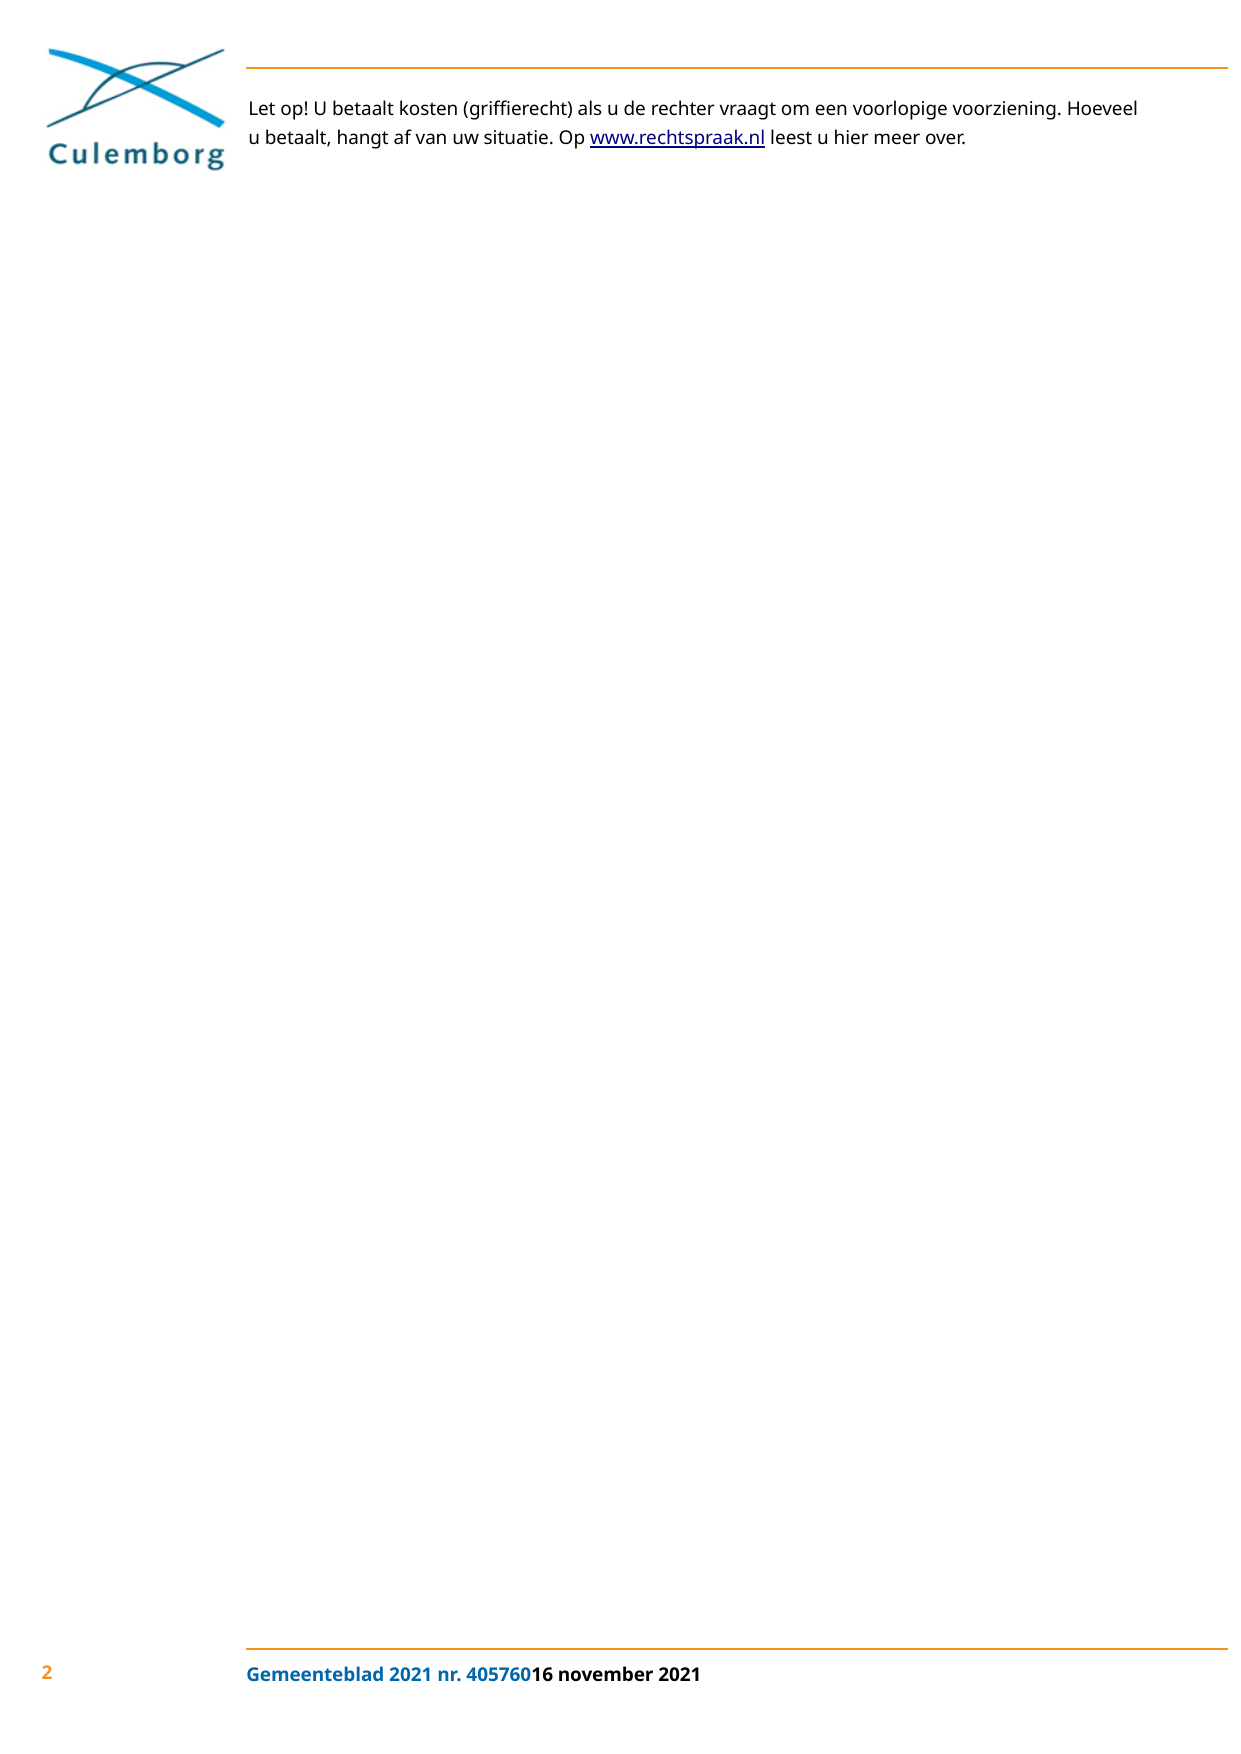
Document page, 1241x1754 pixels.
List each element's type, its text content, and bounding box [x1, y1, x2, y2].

picture [41, 47, 231, 172]
text Let op! U betaalt kosten (griffierecht) als u de rechter vraagt om een voorlopige voorziening. Hoeveel u betaalt, hangt af van uw situatie. Op www.rechtspraak.nl leest u hier meer over. [248, 95, 1152, 150]
